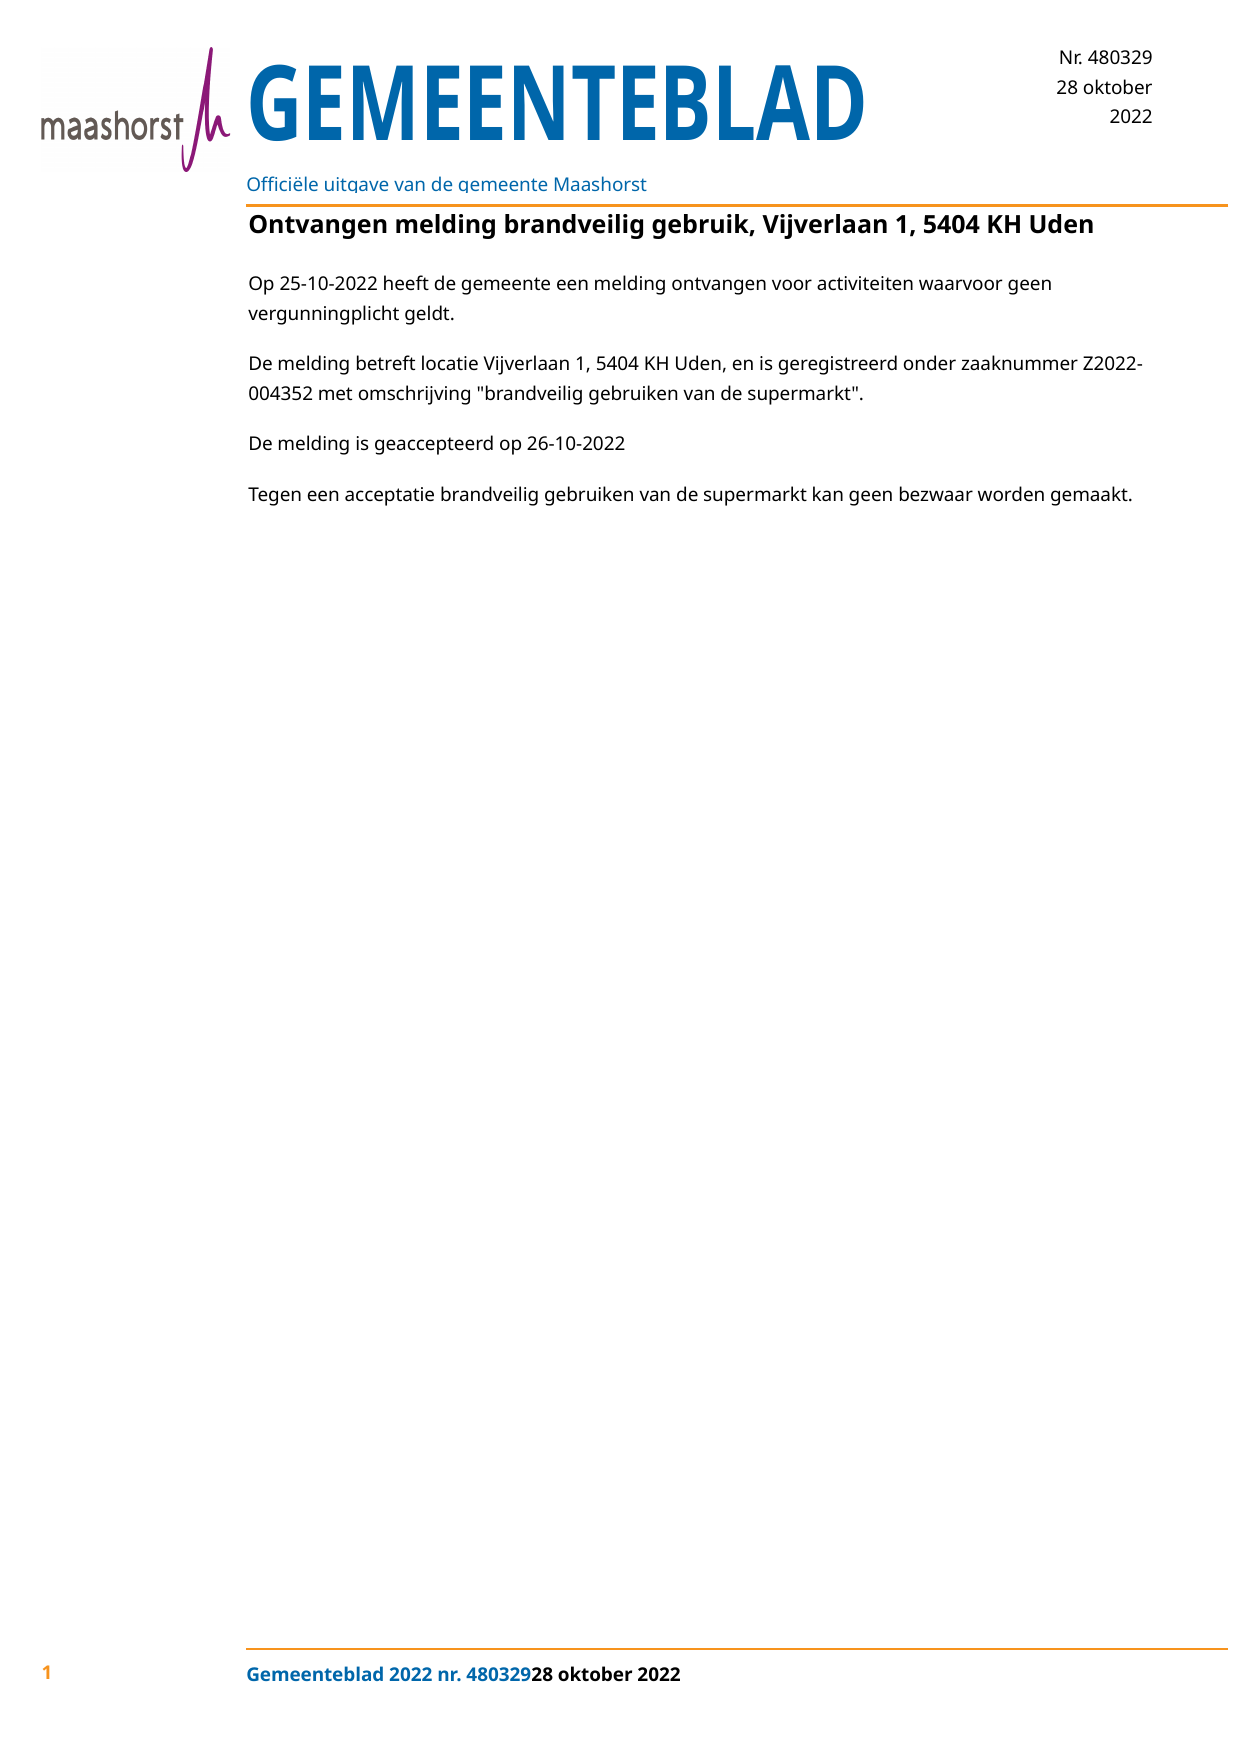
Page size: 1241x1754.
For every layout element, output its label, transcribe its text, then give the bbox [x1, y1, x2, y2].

text Tegen een acceptatie brandveilig gebruiken van de supermarkt kan geen bezwaar worden gemaakt. [248, 481, 1152, 506]
text De melding is geaccepteerd op 26-10-2022 [248, 430, 1152, 456]
text Ontvangen melding brandveilig gebruik, Vijverlaan 1, 5404 KH Uden [248, 207, 1152, 241]
picture [41, 47, 231, 172]
text Op 25-10-2022 heeft de gemeente een melding ontvangen voor activiteiten waarvoor geen vergunningplicht geldt. [248, 270, 1152, 326]
text De melding betreft locatie Vijverlaan 1, 5404 KH Uden, en is geregistreerd onder zaaknummer Z2022-004352 met omschrijving "brandveilig gebruiken van de supermarkt". [248, 350, 1152, 406]
